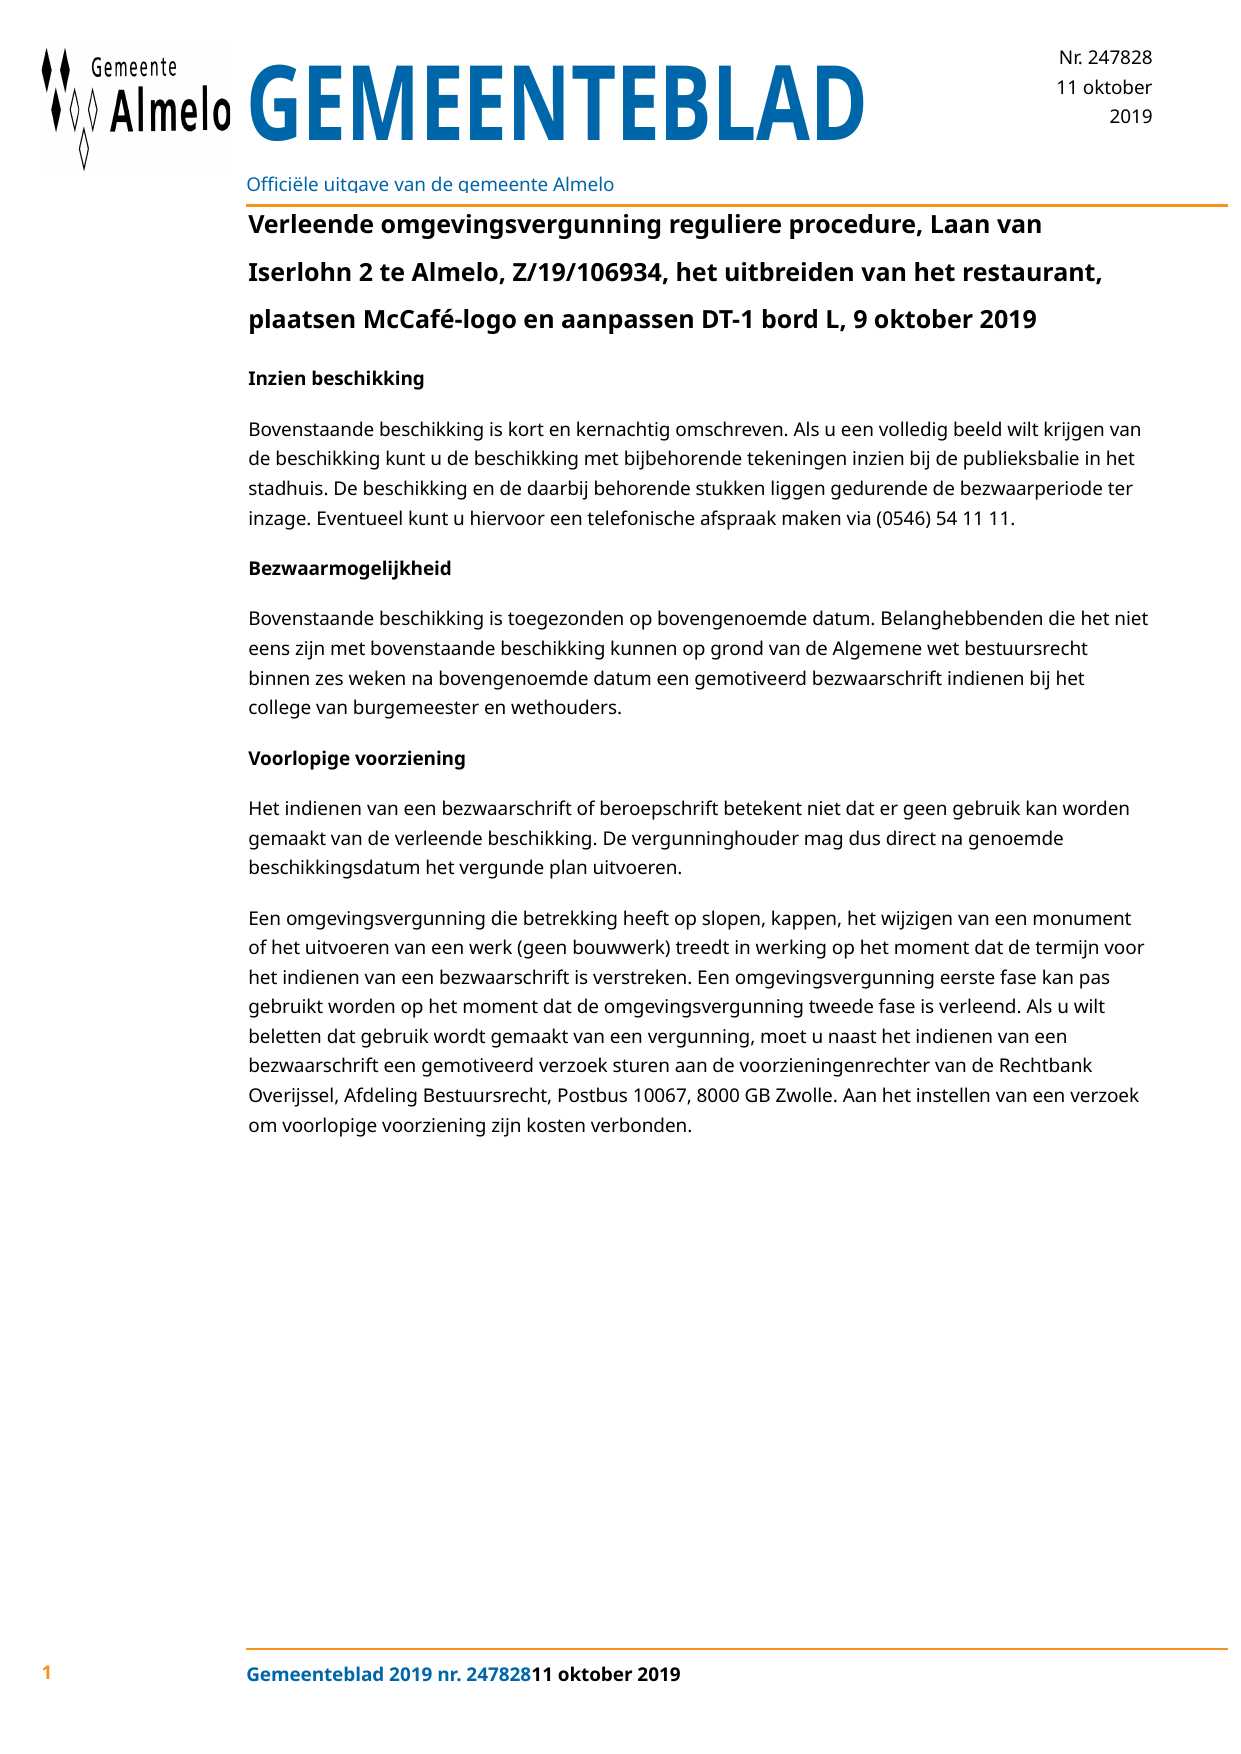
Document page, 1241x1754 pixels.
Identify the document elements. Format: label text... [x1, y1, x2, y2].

picture [41, 47, 231, 172]
text Bezwaarmogelijkheid [248, 555, 1152, 581]
text Bovenstaande beschikking is kort en kernachtig omschreven. Als u een volledig beeld wilt krijgen van de beschikking kunt u de beschikking met bijbehorende tekeningen inzien bij de publieksbalie in het stadhuis. De beschikking en de daarbij behorende stukken liggen gedurende de bezwaarperiode ter inzage. Eventueel kunt u hiervoor een telefonische afspraak maken via (0546) 54 11 11. [248, 416, 1152, 530]
text Bovenstaande beschikking is toegezonden op bovengenoemde datum. Belanghebbenden die het niet eens zijn met bovenstaande beschikking kunnen op grond van de Algemene wet bestuursrecht binnen zes weken na bovengenoemde datum een gemotiveerd bezwaarschrift indienen bij het college van burgemeester en wethouders. [248, 606, 1152, 720]
text Verleende omgevingsvergunning reguliere procedure, Laan van Iserlohn 2 te Almelo, Z/19/106934, het uitbreiden van het restaurant, plaatsen McCafé-logo en aanpassen DT-1 bord L, 9 oktober 2019 [248, 207, 1152, 336]
text Het indienen van een bezwaarschrift of beroepschrift betekent niet dat er geen gebruik kan worden gemaakt van de verleende beschikking. De vergunninghouder mag dus direct na genoemde beschikkingsdatum het vergunde plan uitvoeren. [248, 795, 1152, 880]
text Inzien beschikking [248, 366, 1152, 391]
text Een omgevingsvergunning die betrekking heeft op slopen, kappen, het wijzigen van een monument of het uitvoeren van een werk (geen bouwwerk) treedt in werking op het moment dat de termijn voor het indienen van een bezwaarschrift is verstreken. Een omgevingsvergunning eerste fase kan pas gebruikt worden op het moment dat de omgevingsvergunning tweede fase is verleend. Als u wilt beletten dat gebruik wordt gemaakt van een vergunning, moet u naast het indienen van een bezwaarschrift een gemotiveerd verzoek sturen aan de voorzieningenrechter van de Rechtbank Overijssel, Afdeling Bestuursrecht, Postbus 10067, 8000 GB Zwolle. Aan het instellen van een verzoek om voorlopige voorziening zijn kosten verbonden. [248, 905, 1152, 1137]
text Voorlopige voorziening [248, 745, 1152, 770]
